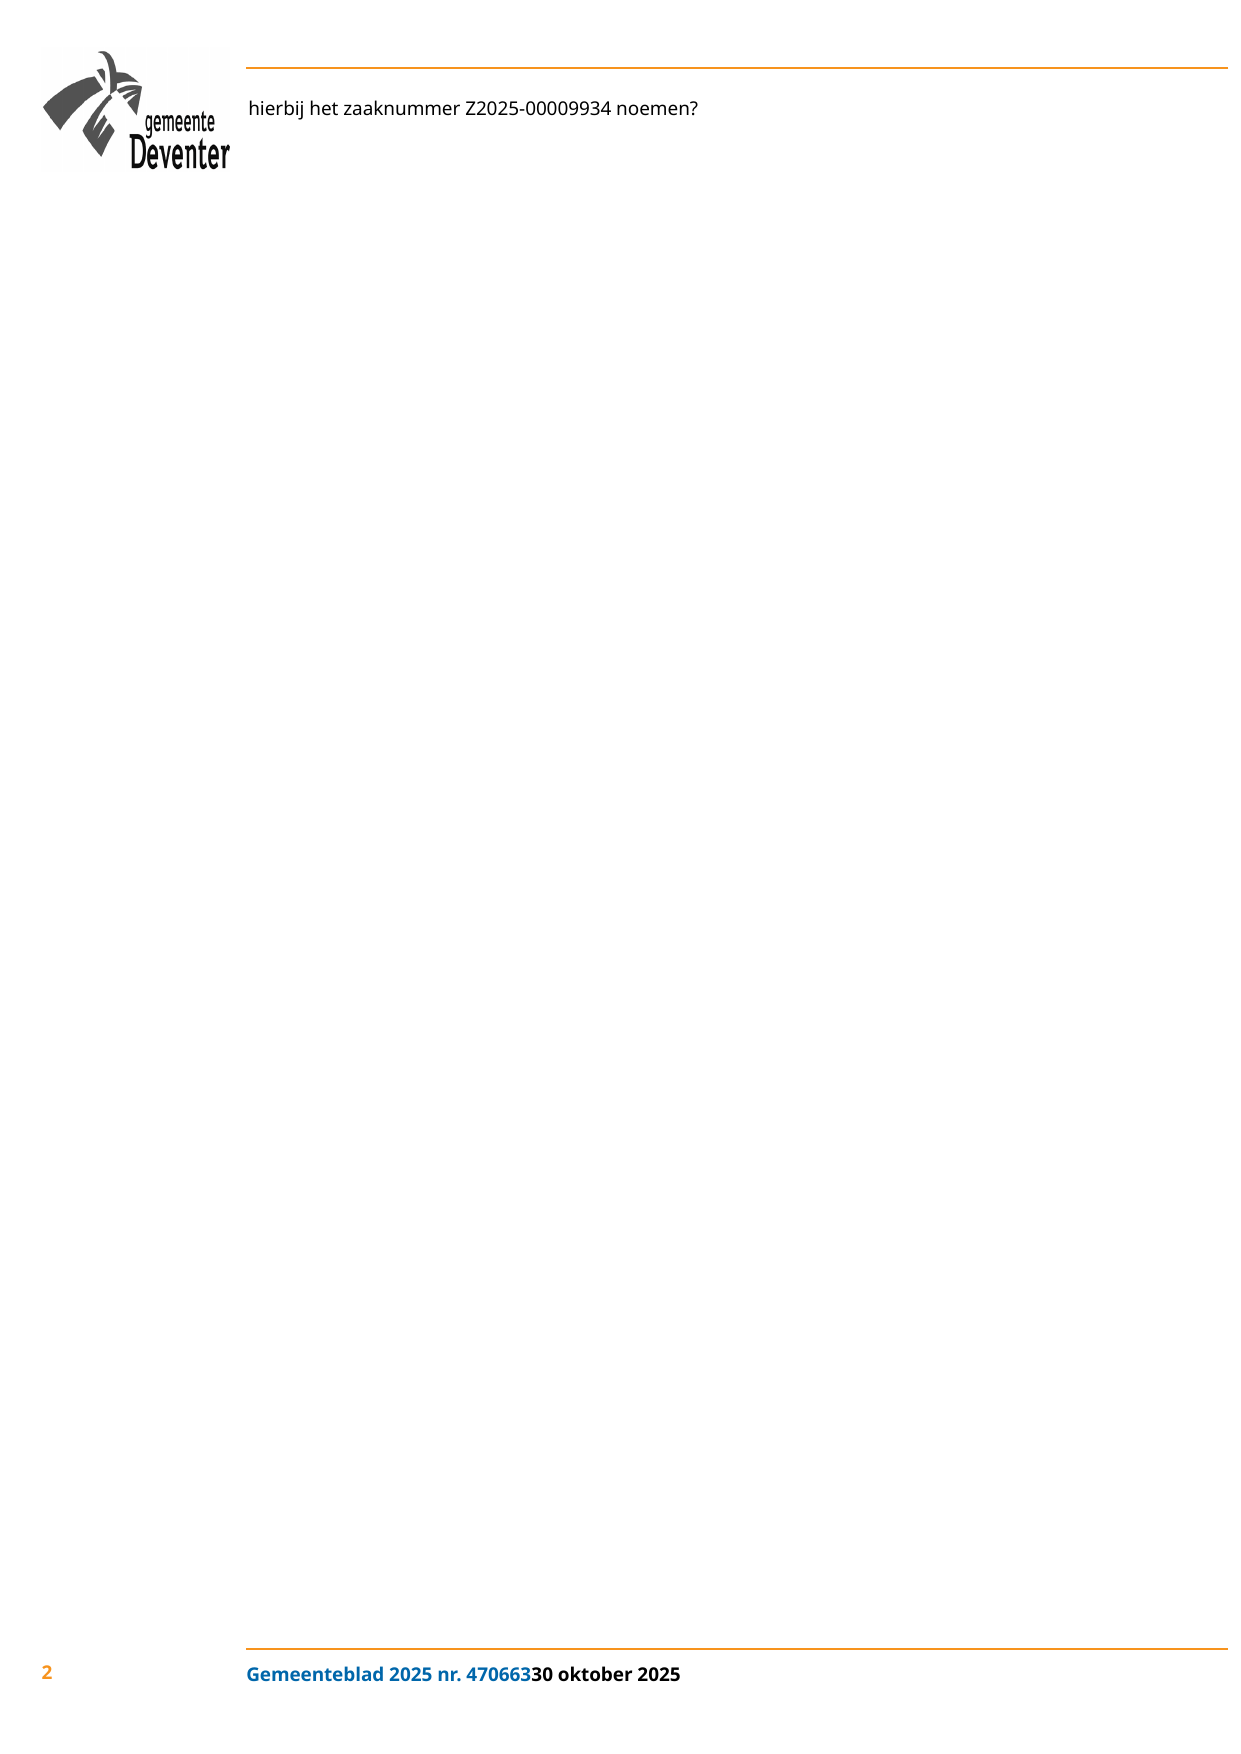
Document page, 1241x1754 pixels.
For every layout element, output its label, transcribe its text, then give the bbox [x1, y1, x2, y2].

picture [41, 47, 231, 172]
text hierbij het zaaknummer Z2025-00009934 noemen? [248, 95, 1152, 121]
